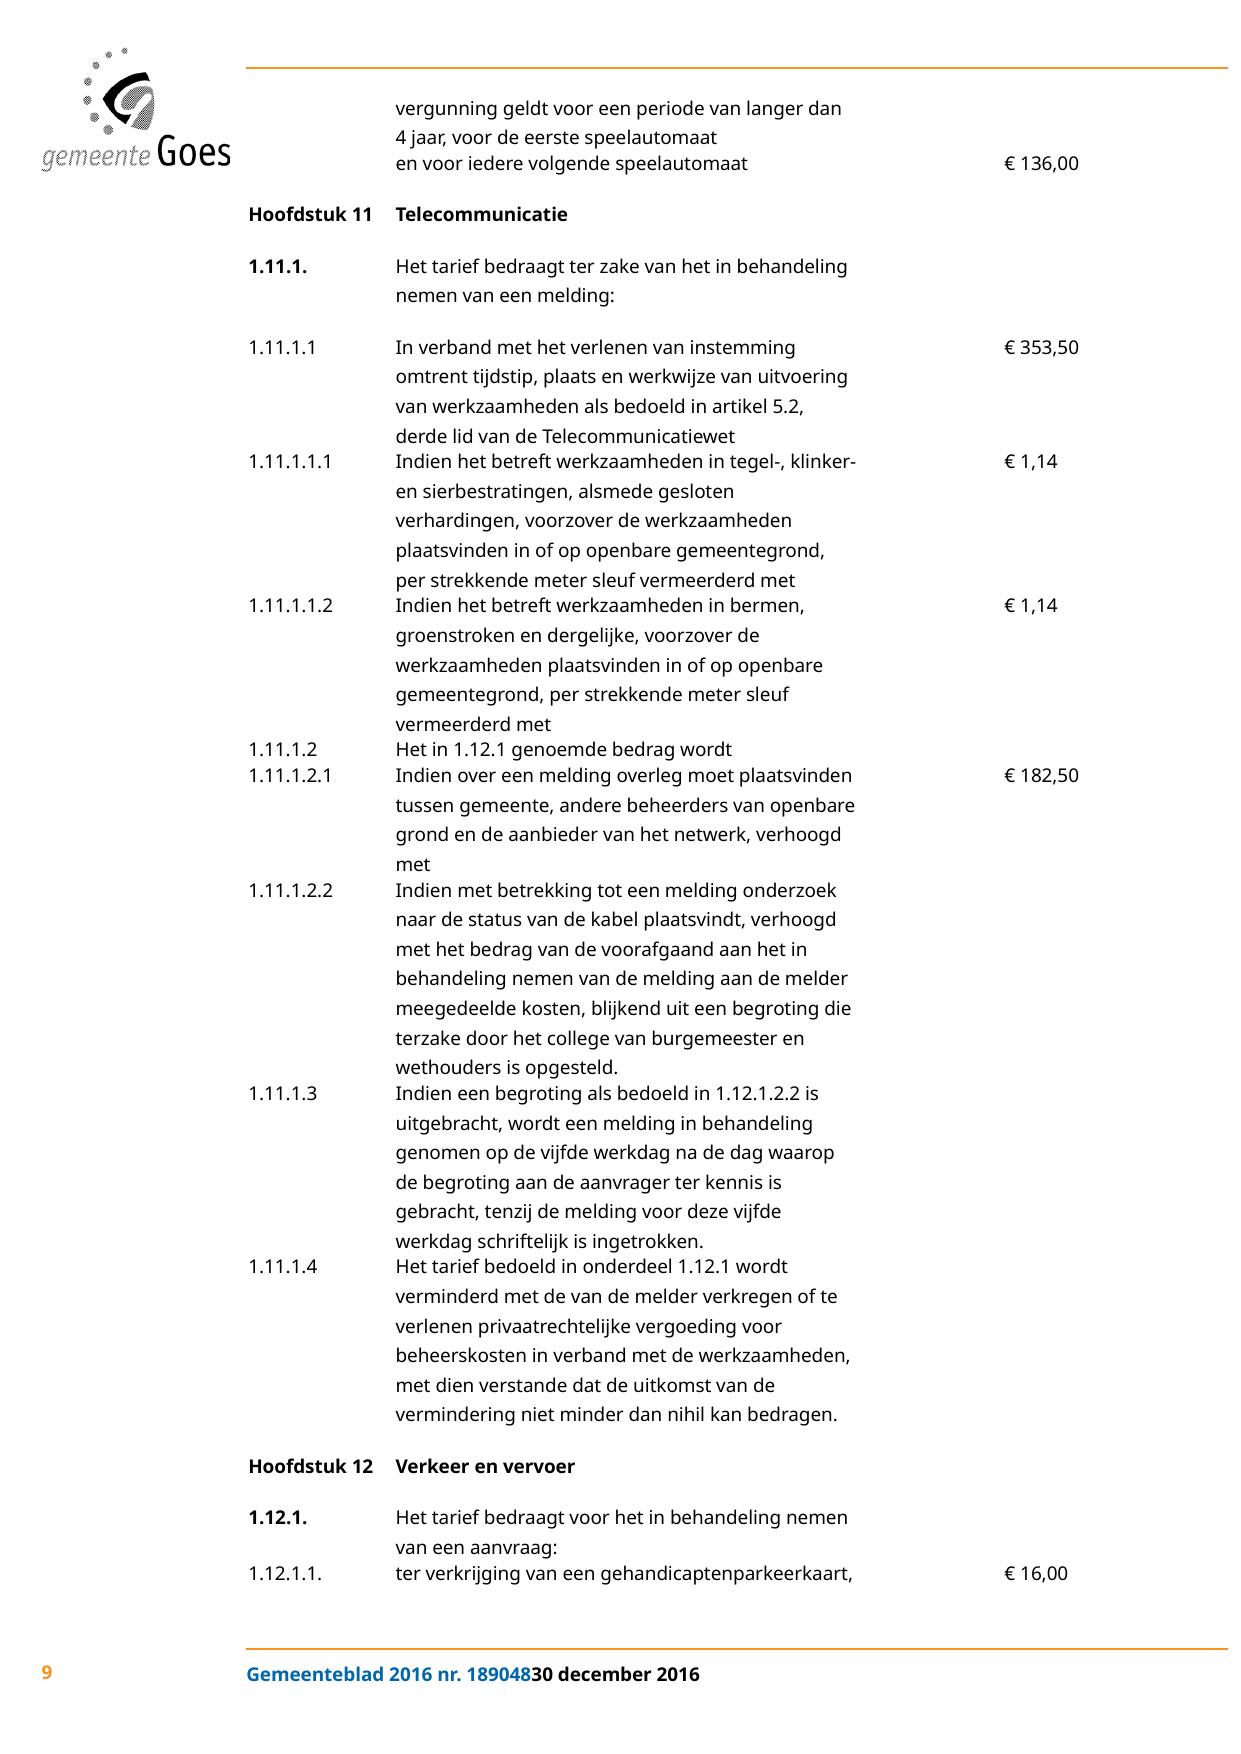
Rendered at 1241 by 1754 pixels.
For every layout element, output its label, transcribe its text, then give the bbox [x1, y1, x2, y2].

table_cell [395, 227, 857, 253]
table_cell € 16,00 [1004, 1560, 1152, 1586]
table_cell [1004, 1479, 1152, 1504]
table_cell [248, 227, 395, 253]
table_cell [1004, 737, 1152, 762]
table_cell [1004, 1254, 1152, 1427]
table_cell [395, 1479, 857, 1504]
table_cell [248, 95, 395, 150]
table_cell 1.11.1.2.1 [248, 763, 395, 877]
table_cell en voor iedere volgende speelautomaat [395, 150, 857, 176]
table_cell Indien over een melding overleg moet plaatsvinden tussen gemeente, andere beheerders van openbare grond en de aanbieder van het netwerk, verhoogd met [395, 763, 857, 877]
table_cell 1.11.1.1 [248, 334, 395, 448]
table_cell [857, 1479, 1004, 1504]
table_cell [248, 308, 395, 334]
table_cell Telecommunicatie [395, 202, 857, 227]
table_cell [1004, 227, 1152, 253]
table_cell [395, 308, 857, 334]
table_cell In verband met het verlenen van instemming omtrent tijdstip, plaats en werkwijze van uitvoering van werkzaamheden als bedoeld in artikel 5.2, derde lid van de Telecommunicatiewet [395, 334, 857, 448]
table_cell Hoofdstuk 11 [248, 202, 395, 227]
table_cell € 353,50 [1004, 334, 1152, 448]
table_cell [857, 176, 1004, 202]
table_cell 1.12.1. [248, 1505, 395, 1560]
table_cell [248, 150, 395, 176]
table_cell Indien het betreft werkzaamheden in bermen, groenstroken en dergelijke, voorzover de werkzaamheden plaatsvinden in of op openbare gemeentegrond, per strekkende meter sleuf vermeerderd met [395, 593, 857, 737]
table_cell [395, 176, 857, 202]
table_cell € 136,00 [1004, 150, 1152, 176]
table_cell [857, 150, 1004, 176]
table_cell [857, 334, 1004, 448]
table_cell 1.11.1. [248, 253, 395, 308]
table_cell 1.11.1.1.2 [248, 593, 395, 737]
table_cell Indien een begroting als bedoeld in 1.12.1.2.2 is uitgebracht, wordt een melding in behandeling genomen op de vijfde werkdag na de dag waarop de begroting aan de aanvrager ter kennis is gebracht, tenzij de melding voor deze vijfde werkdag schriftelijk is ingetrokken. [395, 1080, 857, 1254]
table_cell Het tarief bedoeld in onderdeel 1.12.1 wordt verminderd met de van de melder verkregen of te verlenen privaatrechtelijke vergoeding voor beheerskosten in verband met de werkzaamheden, met dien verstande dat de uitkomst van de vermindering niet minder dan nihil kan bedragen. [395, 1254, 857, 1427]
table_cell Het in 1.12.1 genoemde bedrag wordt [395, 737, 857, 762]
table_cell [1004, 1453, 1152, 1479]
table_cell Verkeer en vervoer [395, 1453, 857, 1479]
table_cell [857, 449, 1004, 593]
table_cell [248, 176, 395, 202]
picture [41, 47, 231, 172]
table_cell [857, 95, 1004, 150]
table_cell [857, 737, 1004, 762]
table_cell [1004, 1080, 1152, 1254]
table_cell [1004, 176, 1152, 202]
table_cell Indien het betreft werkzaamheden in tegel-, klinker- en sierbestratingen, alsmede gesloten verhardingen, voorzover de werkzaamheden plaatsvinden in of op openbare gemeentegrond, per strekkende meter sleuf vermeerderd met [395, 449, 857, 593]
table_cell 1.11.1.2.2 [248, 877, 395, 1080]
table_cell [857, 1505, 1004, 1560]
table_cell [857, 877, 1004, 1080]
table_cell [395, 1428, 857, 1453]
table_cell [857, 308, 1004, 334]
table_cell [248, 1479, 395, 1504]
table_cell [248, 1428, 395, 1453]
table_cell vergunning geldt voor een periode van langer dan 4 jaar, voor de eerste speelautomaat [395, 95, 857, 150]
table_cell Het tarief bedraagt ter zake van het in behandeling nemen van een melding: [395, 253, 857, 308]
table_cell 1.11.1.2 [248, 737, 395, 762]
table_cell 1.11.1.4 [248, 1254, 395, 1427]
table_cell [857, 253, 1004, 308]
table_cell 1.12.1.1. [248, 1560, 395, 1586]
table_cell [857, 593, 1004, 737]
table_cell [857, 227, 1004, 253]
table_cell [1004, 202, 1152, 227]
table_cell [857, 1080, 1004, 1254]
table_cell [1004, 253, 1152, 308]
table_cell [857, 202, 1004, 227]
table_cell 1.11.1.3 [248, 1080, 395, 1254]
table_cell [1004, 877, 1152, 1080]
table_cell [857, 763, 1004, 877]
table_cell [857, 1428, 1004, 1453]
table_cell € 1,14 [1004, 593, 1152, 737]
table_cell [1004, 95, 1152, 150]
table_cell [1004, 1428, 1152, 1453]
table_cell 1.11.1.1.1 [248, 449, 395, 593]
table_cell Het tarief bedraagt voor het in behandeling nemen van een aanvraag: [395, 1505, 857, 1560]
table_cell Hoofdstuk 12 [248, 1453, 395, 1479]
table_cell [1004, 308, 1152, 334]
table_cell € 1,14 [1004, 449, 1152, 593]
table_cell [857, 1560, 1004, 1586]
table_cell Indien met betrekking tot een melding onderzoek naar de status van de kabel plaatsvindt, verhoogd met het bedrag van de voorafgaand aan het in behandeling nemen van de melding aan de melder meegedeelde kosten, blijkend uit een begroting die terzake door het college van burgemeester en wethouders is opgesteld. [395, 877, 857, 1080]
table_cell ter verkrijging van een gehandicaptenparkeerkaart, [395, 1560, 857, 1586]
table_cell [857, 1254, 1004, 1427]
table_cell [1004, 1505, 1152, 1560]
table_cell € 182,50 [1004, 763, 1152, 877]
table_cell [857, 1453, 1004, 1479]
